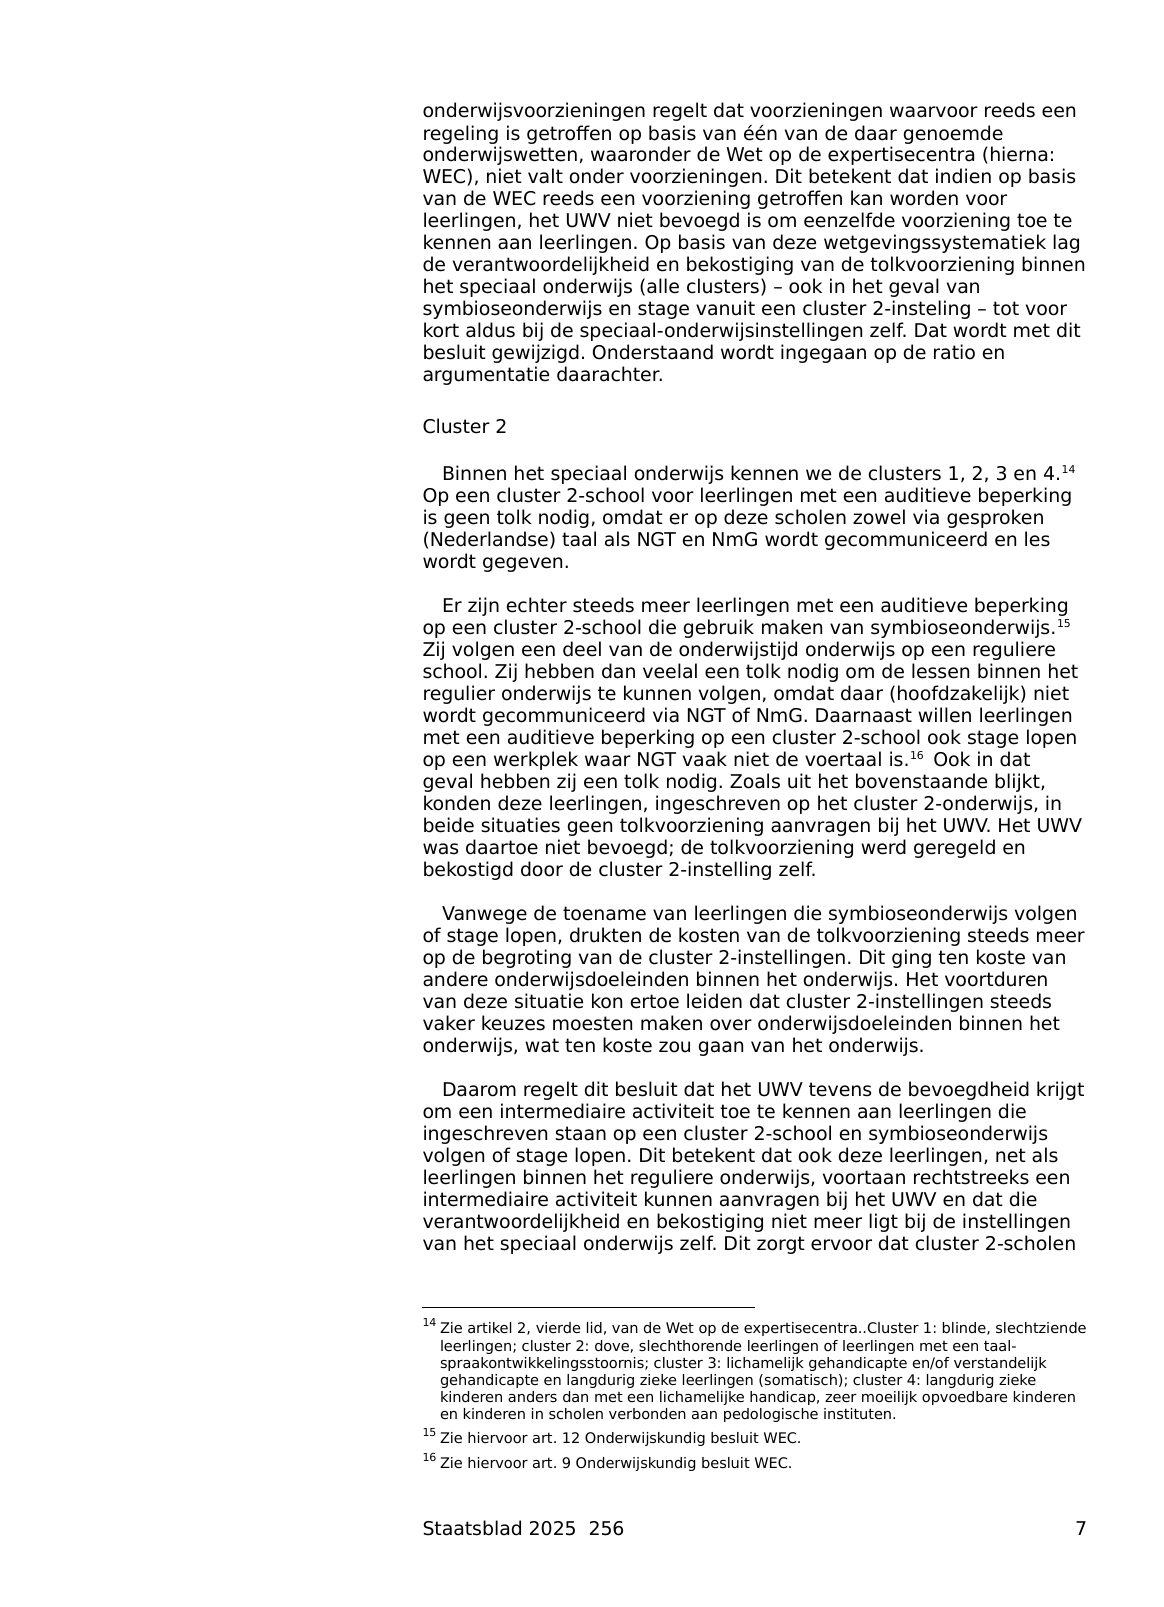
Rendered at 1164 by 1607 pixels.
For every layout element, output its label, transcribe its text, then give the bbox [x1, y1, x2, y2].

subtitle Cluster 2 [422, 416, 1087, 438]
text Zie hiervoor art. 12 Onderwijskundig besluit WEC. [422, 1426, 1087, 1448]
text Daarom regelt dit besluit dat het UWV tevens de bevoegdheid krijgt om een intermediaire activiteit toe te kennen aan leerlingen die ingeschreven staan op een cluster 2-school en symbioseonderwijs volgen of stage lopen. Dit betekent dat ook deze leerlingen, net als leerlingen binnen het reguliere onderwijs, voortaan rechtstreeks een intermediaire activiteit kunnen aanvragen bij het UWV en dat die verantwoordelijkheid en bekostiging niet meer ligt bij de instellingen van het speciaal onderwijs zelf. Dit zorgt ervoor dat cluster 2-scholen [422, 1079, 1087, 1255]
text Vanwege de toename van leerlingen die symbioseonderwijs volgen of stage lopen, drukten de kosten van de tolkvoorziening steeds meer op de begroting van de cluster 2-instellingen. Dit ging ten koste van andere onderwijsdoeleinden binnen het onderwijs. Het voortduren van deze situatie kon ertoe leiden dat cluster 2-instellingen steeds vaker keuzes moesten maken over onderwijsdoeleinden binnen het onderwijs, wat ten koste zou gaan van het onderwijs. [422, 903, 1087, 1057]
text Zie artikel 2, vierde lid, van de Wet op de expertisecentra..Cluster 1: blinde, slechtziende leerlingen; cluster 2: dove, slechthorende leerlingen of leerlingen met een taal-spraakontwikkelingsstoornis; cluster 3: lichamelijk gehandicapte en/of verstandelijk gehandicapte en langdurig zieke leerlingen (somatisch); cluster 4: langdurig zieke kinderen anders dan met een lichamelijke handicap, zeer moeilijk opvoedbare kinderen en kinderen in scholen verbonden aan pedologische instituten. [422, 1316, 1087, 1423]
text Zie hiervoor art. 9 Onderwijskundig besluit WEC. [422, 1451, 1087, 1473]
text Er zijn echter steeds meer leerlingen met een auditieve beperking op een cluster 2-school die gebruik maken van symbioseonderwijs. Zij volgen een deel van de onderwijstijd onderwijs op een reguliere school. Zij hebben dan veelal een tolk nodig om de lessen binnen het regulier onderwijs te kunnen volgen, omdat daar (hoofdzakelijk) niet wordt gecommuniceerd via NGT of NmG. Daarnaast willen leerlingen met een auditieve beperking op een cluster 2-school ook stage lopen op een werkplek waar NGT vaak niet de voertaal is. Ook in dat geval hebben zij een tolk nodig. Zoals uit het bovenstaande blijkt, konden deze leerlingen, ingeschreven op het cluster 2-onderwijs, in beide situaties geen tolkvoorziening aanvragen bij het UWV. Het UWV was daartoe niet bevoegd; de tolkvoorziening werd geregeld en bekostigd door de cluster 2-instelling zelf. [422, 595, 1087, 881]
text Binnen het speciaal onderwijs kennen we de clusters 1, 2, 3 en 4. Op een cluster 2-school voor leerlingen met een auditieve beperking is geen tolk nodig, omdat er op deze scholen zowel via gesproken (Nederlandse) taal als NGT en NmG wordt gecommuniceerd en les wordt gegeven. [422, 463, 1087, 573]
text onderwijsvoorzieningen regelt dat voorzieningen waarvoor reeds een regeling is getroffen op basis van één van de daar genoemde onderwijswetten, waaronder de Wet op de expertisecentra (hierna: WEC), niet valt onder voorzieningen. Dit betekent dat indien op basis van de WEC reeds een voorziening getroffen kan worden voor leerlingen, het UWV niet bevoegd is om eenzelfde voorziening toe te kennen aan leerlingen. Op basis van deze wetgevingssystematiek lag de verantwoordelijkheid en bekostiging van de tolkvoorziening binnen het speciaal onderwijs (alle clusters) – ook in het geval van symbioseonderwijs en stage vanuit een cluster 2-insteling – tot voor kort aldus bij de speciaal-onderwijsinstellingen zelf. Dat wordt met dit besluit gewijzigd. Onderstaand wordt ingegaan op de ratio en argumentatie daarachter. [422, 100, 1087, 386]
